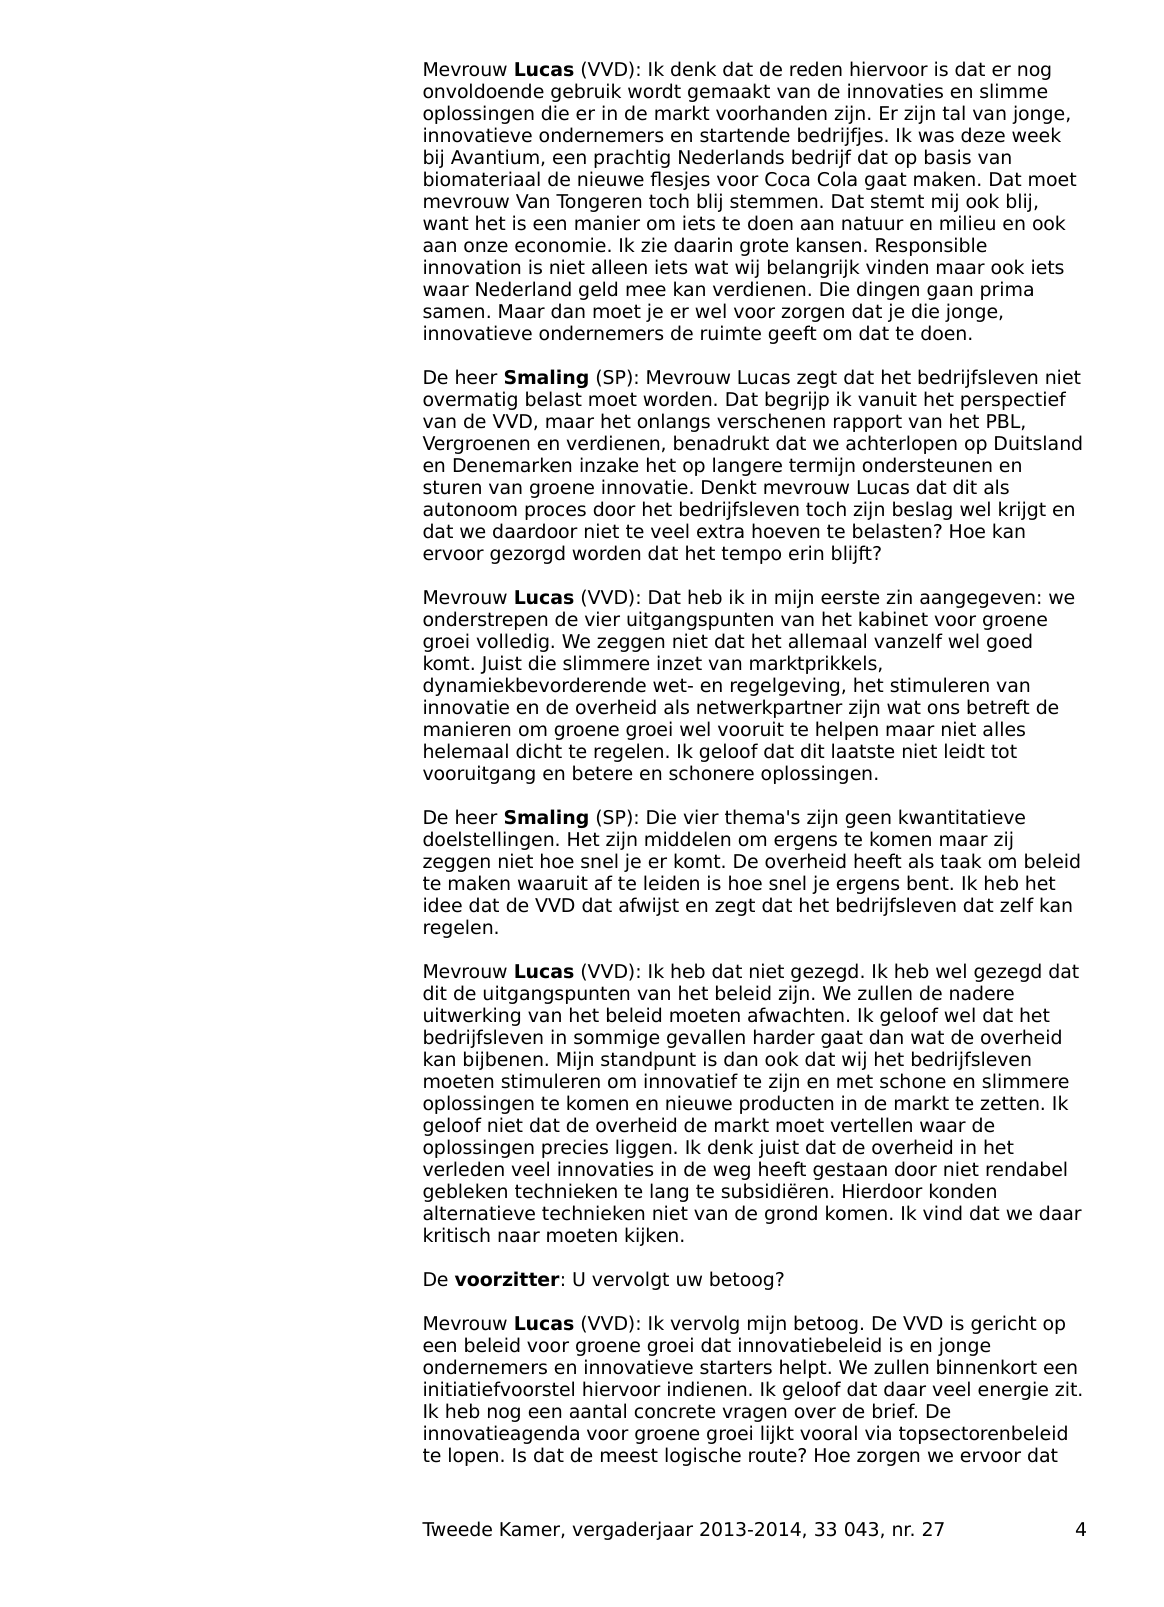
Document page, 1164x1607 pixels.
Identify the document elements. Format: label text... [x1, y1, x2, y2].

text Mevrouw Lucas (VVD): Dat heb ik in mijn eerste zin aangegeven: we onderstrepen de vier uitgangspunten van het kabinet voor groene groei volledig. We zeggen niet dat het allemaal vanzelf wel goed komt. Juist die slimmere inzet van marktprikkels, dynamiekbevorderende wet- en regelgeving, het stimuleren van innovatie en de overheid als netwerkpartner zijn wat ons betreft de manieren om groene groei wel vooruit te helpen maar niet alles helemaal dicht te regelen. Ik geloof dat dit laatste niet leidt tot vooruitgang en betere en schonere oplossingen. [422, 587, 1087, 785]
text Mevrouw Lucas (VVD): Ik denk dat de reden hiervoor is dat er nog onvoldoende gebruik wordt gemaakt van de innovaties en slimme oplossingen die er in de markt voorhanden zijn. Er zijn tal van jonge, innovatieve ondernemers en startende bedrijfjes. Ik was deze week bij Avantium, een prachtig Nederlands bedrijf dat op basis van biomateriaal de nieuwe flesjes voor Coca Cola gaat maken. Dat moet mevrouw Van Tongeren toch blij stemmen. Dat stemt mij ook blij, want het is een manier om iets te doen aan natuur en milieu en ook aan onze economie. Ik zie daarin grote kansen. Responsible innovation is niet alleen iets wat wij belangrijk vinden maar ook iets waar Nederland geld mee kan verdienen. Die dingen gaan prima samen. Maar dan moet je er wel voor zorgen dat je die jonge, innovatieve ondernemers de ruimte geeft om dat te doen. [422, 59, 1087, 345]
text Mevrouw Lucas (VVD): Ik vervolg mijn betoog. De VVD is gericht op een beleid voor groene groei dat innovatiebeleid is en jonge ondernemers en innovatieve starters helpt. We zullen binnenkort een initiatiefvoorstel hiervoor indienen. Ik geloof dat daar veel energie zit. [422, 1313, 1087, 1401]
text De voorzitter: U vervolgt uw betoog? [422, 1269, 1087, 1291]
text Ik heb nog een aantal concrete vragen over de brief. De innovatieagenda voor groene groei lijkt vooral via topsectorenbeleid te lopen. Is dat de meest logische route? Hoe zorgen we ervoor dat [422, 1401, 1087, 1467]
text De heer Smaling (SP): Mevrouw Lucas zegt dat het bedrijfsleven niet overmatig belast moet worden. Dat begrijp ik vanuit het perspectief van de VVD, maar het onlangs verschenen rapport van het PBL, Vergroenen en verdienen, benadrukt dat we achterlopen op Duitsland en Denemarken inzake het op langere termijn ondersteunen en sturen van groene innovatie. Denkt mevrouw Lucas dat dit als autonoom proces door het bedrijfsleven toch zijn beslag wel krijgt en dat we daardoor niet te veel extra hoeven te belasten? Hoe kan ervoor gezorgd worden dat het tempo erin blijft? [422, 367, 1087, 565]
text Mevrouw Lucas (VVD): Ik heb dat niet gezegd. Ik heb wel gezegd dat dit de uitgangspunten van het beleid zijn. We zullen de nadere uitwerking van het beleid moeten afwachten. Ik geloof wel dat het bedrijfsleven in sommige gevallen harder gaat dan wat de overheid kan bijbenen. Mijn standpunt is dan ook dat wij het bedrijfsleven moeten stimuleren om innovatief te zijn en met schone en slimmere oplossingen te komen en nieuwe producten in de markt te zetten. Ik geloof niet dat de overheid de markt moet vertellen waar de oplossingen precies liggen. Ik denk juist dat de overheid in het verleden veel innovaties in de weg heeft gestaan door niet rendabel gebleken technieken te lang te subsidiëren. Hierdoor konden alternatieve technieken niet van de grond komen. Ik vind dat we daar kritisch naar moeten kijken. [422, 961, 1087, 1247]
text De heer Smaling (SP): Die vier thema's zijn geen kwantitatieve doelstellingen. Het zijn middelen om ergens te komen maar zij zeggen niet hoe snel je er komt. De overheid heeft als taak om beleid te maken waaruit af te leiden is hoe snel je ergens bent. Ik heb het idee dat de VVD dat afwijst en zegt dat het bedrijfsleven dat zelf kan regelen. [422, 807, 1087, 939]
